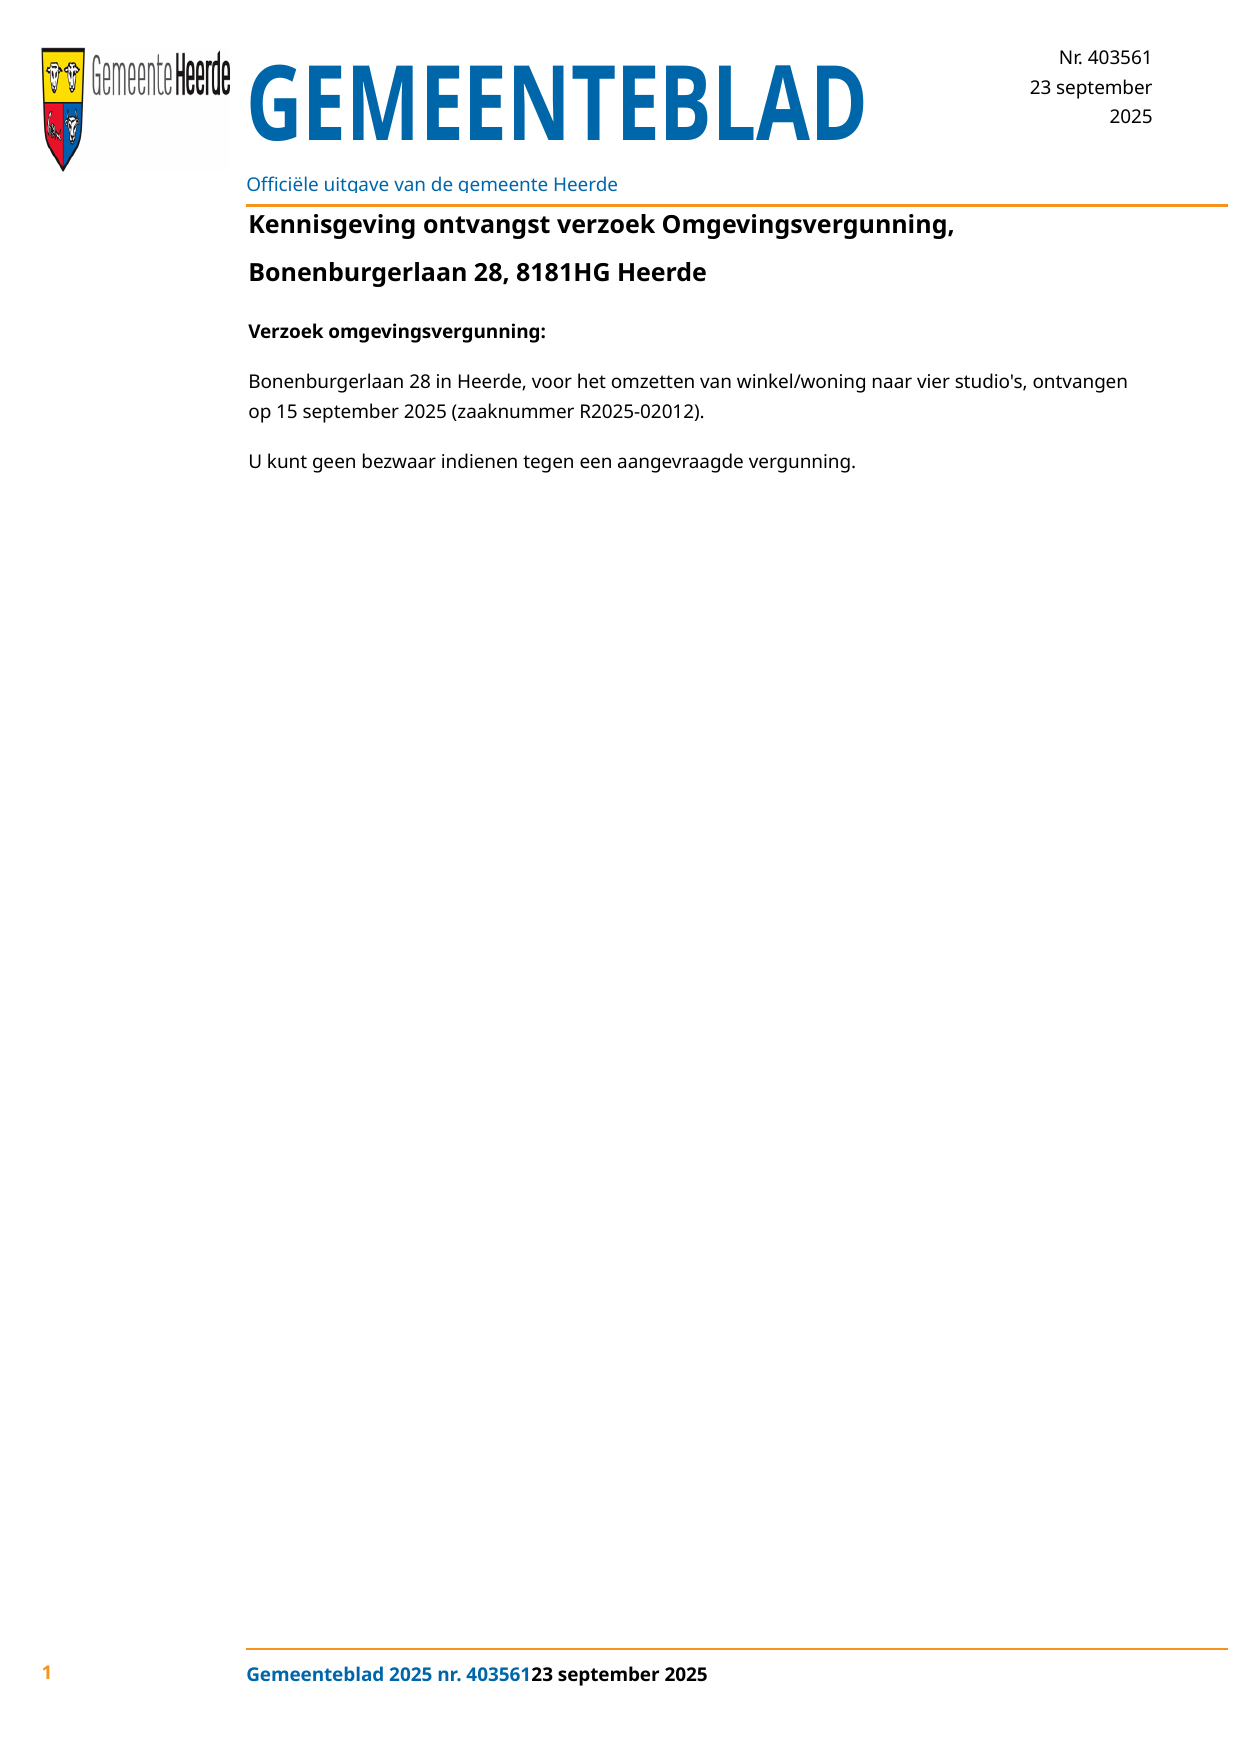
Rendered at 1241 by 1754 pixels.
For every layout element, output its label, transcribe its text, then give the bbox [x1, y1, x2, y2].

text Kennisgeving ontvangst verzoek Omgevingsvergunning, Bonenburgerlaan 28, 8181HG Heerde [248, 207, 1152, 288]
picture [41, 47, 231, 172]
text Verzoek omgevingsvergunning: [248, 318, 1152, 344]
text U kunt geen bezwaar indienen tegen een aangevraagde vergunning. [248, 448, 1152, 474]
text Bonenburgerlaan 28 in Heerde, voor het omzetten van winkel/woning naar vier studio's, ontvangen op 15 september 2025 (zaaknummer R2025-02012). [248, 368, 1152, 424]
